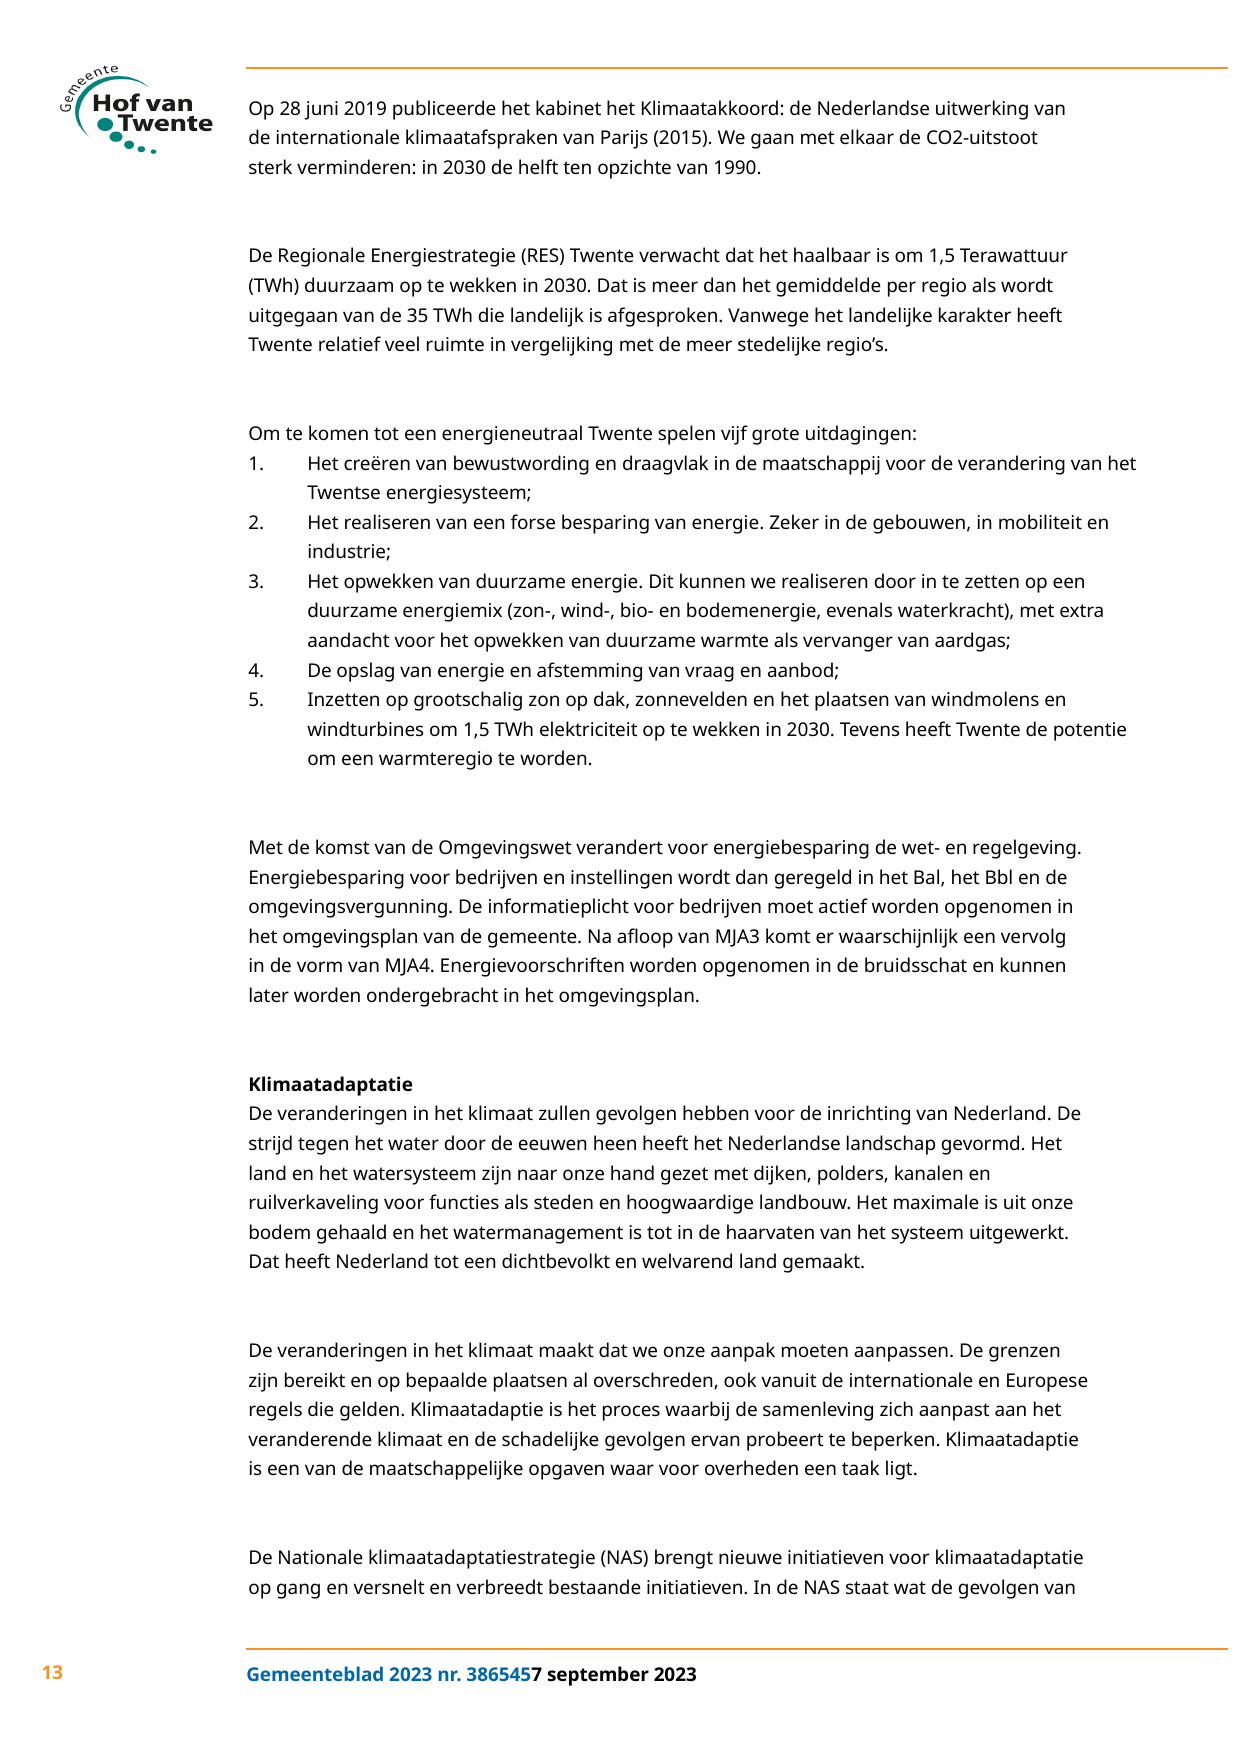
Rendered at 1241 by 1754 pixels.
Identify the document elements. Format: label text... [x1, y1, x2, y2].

list De opslag van energie en afstemming van vraag en aanbod; [248, 657, 1152, 683]
text land en het watersysteem zijn naar onze hand gezet met dijken, polders, kanalen en [248, 1160, 1152, 1186]
text Om te komen tot een energieneutraal Twente spelen vijf grote uitdagingen: [248, 420, 1152, 446]
text (TWh) duurzaam op te wekken in 2030. Dat is meer dan het gemiddelde per regio als wordt [248, 272, 1152, 298]
text in de vorm van MJA4. Energievoorschriften worden opgenomen in de bruidsschat en kunnen [248, 953, 1152, 978]
text op gang en versnelt en verbreedt bestaande initiatieven. In de NAS staat wat de gevolgen van [248, 1574, 1152, 1600]
text Dat heeft Nederland tot een dichtbevolkt en welvarend land gemaakt. [248, 1248, 1152, 1274]
text is een van de maatschappelijke opgaven waar voor overheden een taak ligt. [248, 1456, 1152, 1481]
text omgevingsvergunning. De informatieplicht voor bedrijven moet actief worden opgenomen in [248, 893, 1152, 919]
text Klimaatadaptatie [248, 1071, 1152, 1097]
text Twente relatief veel ruimte in vergelijking met de meer stedelijke regio’s. [248, 331, 1152, 357]
list Het opwekken van duurzame energie. Dit kunnen we realiseren door in te zetten op een duurzame energiemix (zon-, wind-, bio- en bodemenergie, evenals waterkracht), met extra aandacht voor het opwekken van duurzame warmte als vervanger van aardgas; [248, 568, 1152, 653]
text De veranderingen in het klimaat maakt dat we onze aanpak moeten aanpassen. De grenzen [248, 1337, 1152, 1363]
text uitgegaan van de 35 TWh die landelijk is afgesproken. Vanwege het landelijke karakter heeft [248, 302, 1152, 328]
text De veranderingen in het klimaat zullen gevolgen hebben voor de inrichting van Nederland. De [248, 1101, 1152, 1126]
text later worden ondergebracht in het omgevingsplan. [248, 982, 1152, 1008]
text regels die gelden. Klimaatadaptie is het proces waarbij de samenleving zich aanpast aan het [248, 1396, 1152, 1422]
text zijn bereikt en op bepaalde plaatsen al overschreden, ook vanuit de internationale en Europese [248, 1367, 1152, 1393]
text veranderende klimaat en de schadelijke gevolgen ervan probeert te beperken. Klimaatadaptie [248, 1426, 1152, 1452]
text de internationale klimaatafspraken van Parijs (2015). We gaan met elkaar de CO2-uitstoot [248, 124, 1152, 150]
text Op 28 juni 2019 publiceerde het kabinet het Klimaatakkoord: de Nederlandse uitwerking van [248, 95, 1152, 121]
text ruilverkaveling voor functies als steden en hoogwaardige landbouw. Het maximale is uit onze [248, 1189, 1152, 1215]
text Met de komst van de Omgevingswet verandert voor energiebesparing de wet- en regelgeving. [248, 834, 1152, 860]
text De Nationale klimaatadaptatiestrategie (NAS) brengt nieuwe initiatieven voor klimaatadaptatie [248, 1544, 1152, 1570]
text het omgevingsplan van de gemeente. Na afloop van MJA3 komt er waarschijnlijk een vervolg [248, 923, 1152, 949]
list Inzetten op grootschalig zon op dak, zonnevelden en het plaatsen van windmolens en windturbines om 1,5 TWh elektriciteit op te wekken in 2030. Tevens heeft Twente de potentie om een warmteregio te worden. [248, 686, 1152, 771]
list Het creëren van bewustwording en draagvlak in de maatschappij voor de verandering van het Twentse energiesysteem; [248, 450, 1152, 505]
text De Regionale Energiestrategie (RES) Twente verwacht dat het haalbaar is om 1,5 Terawattuur [248, 243, 1152, 268]
list Het realiseren van een forse besparing van energie. Zeker in de gebouwen, in mobiliteit en industrie; [248, 509, 1152, 564]
picture [41, 47, 231, 172]
text bodem gehaald en het watermanagement is tot in de haarvaten van het systeem uitgewerkt. [248, 1219, 1152, 1245]
text Energiebesparing voor bedrijven en instellingen wordt dan geregeld in het Bal, het Bbl en de [248, 864, 1152, 890]
text strijd tegen het water door de eeuwen heen heeft het Nederlandse landschap gevormd. Het [248, 1130, 1152, 1156]
text sterk verminderen: in 2030 de helft ten opzichte van 1990. [248, 154, 1152, 180]
